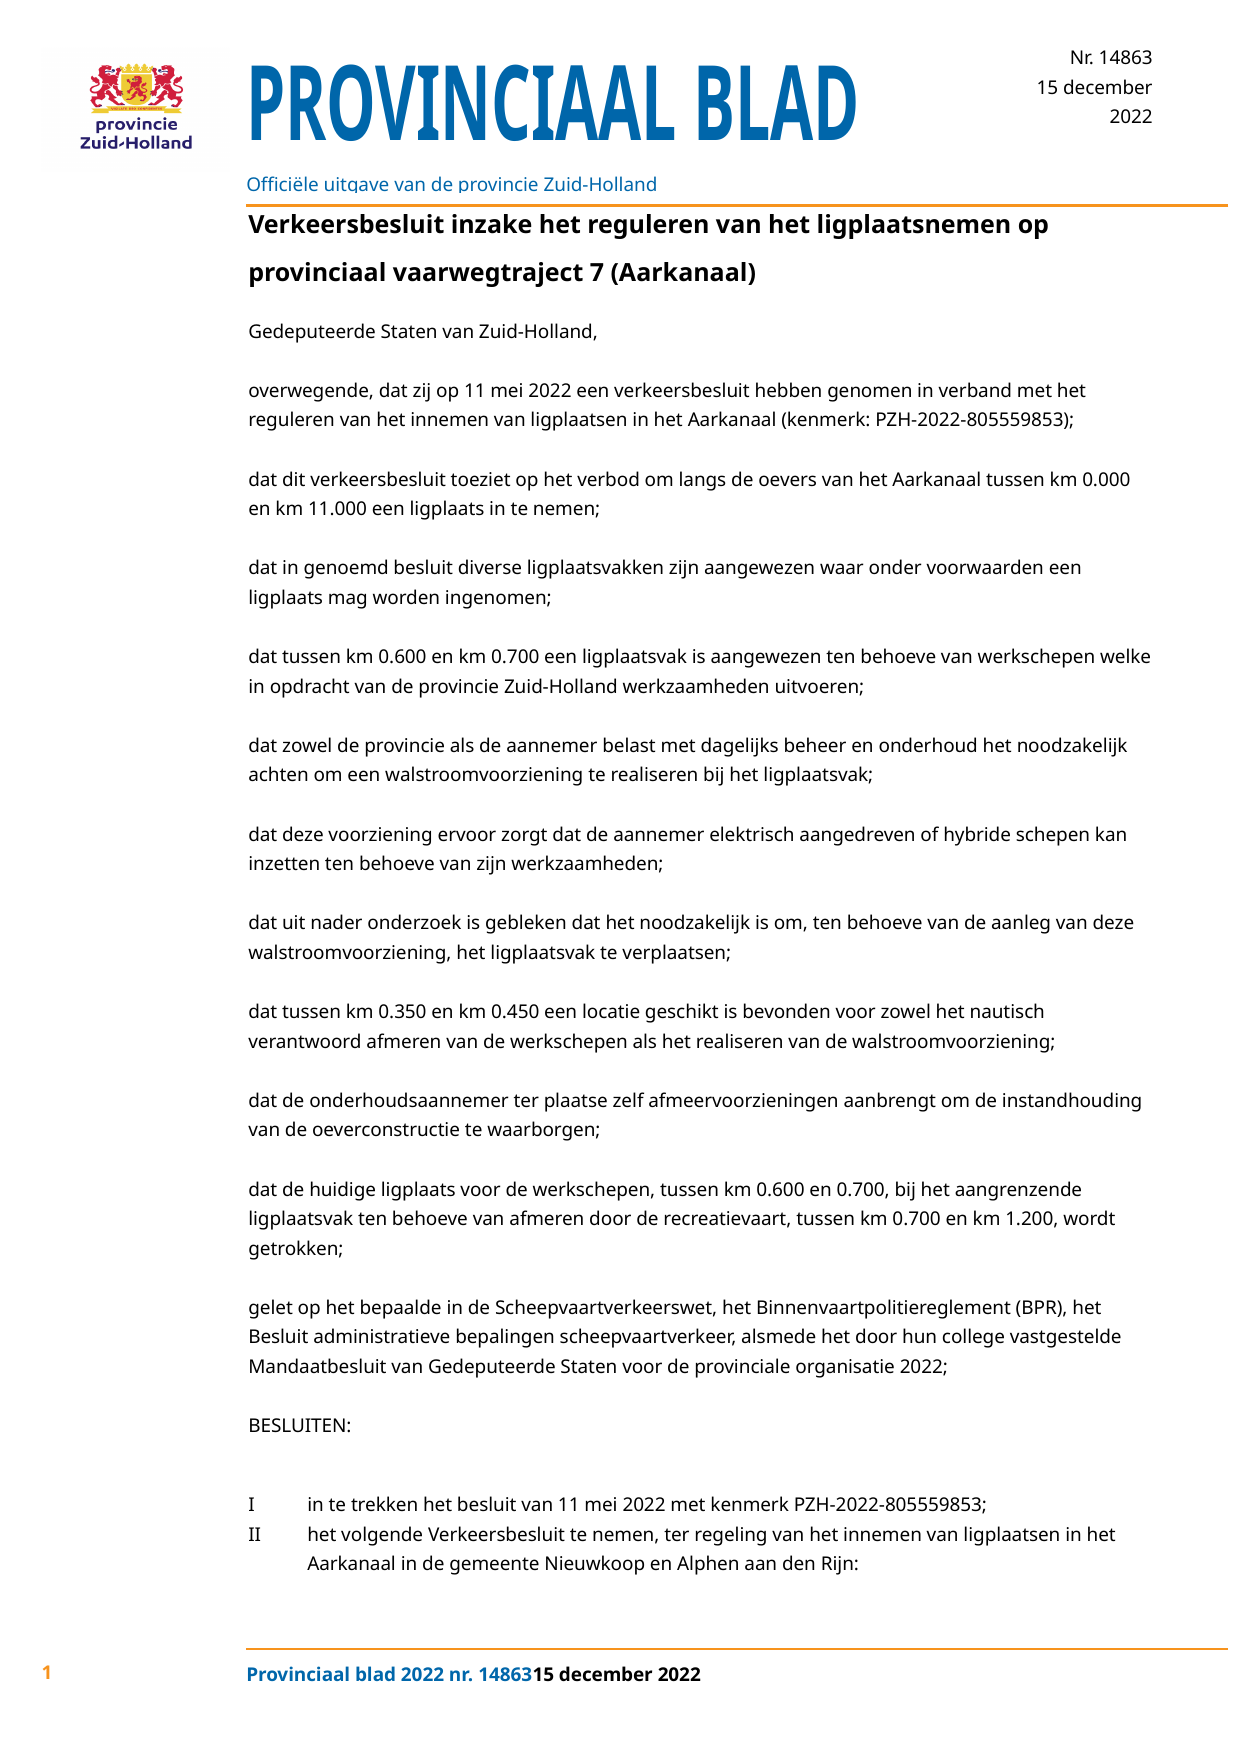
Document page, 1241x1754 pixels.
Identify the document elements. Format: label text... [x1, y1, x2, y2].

text Gedeputeerde Staten van Zuid-Holland, [248, 318, 1152, 344]
text BESLUITEN: [248, 1412, 1152, 1438]
picture [41, 47, 231, 172]
text dat dit verkeersbesluit toeziet op het verbod om langs de oevers van het Aarkanaal tussen km 0.000 en km 11.000 een ligplaats in te nemen; [248, 466, 1152, 521]
text dat zowel de provincie als de aannemer belast met dagelijks beheer en onderhoud het noodzakelijk achten om een walstroomvoorziening te realiseren bij het ligplaatsvak; [248, 732, 1152, 787]
list het volgende Verkeersbesluit te nemen, ter regeling van het innemen van ligplaatsen in het Aarkanaal in de gemeente Nieuwkoop en Alphen aan den Rijn: [248, 1521, 1152, 1576]
text dat uit nader onderzoek is gebleken dat het noodzakelijk is om, ten behoeve van de aanleg van deze walstroomvoorziening, het ligplaatsvak te verplaatsen; [248, 909, 1152, 965]
list in te trekken het besluit van 11 mei 2022 met kenmerk PZH-2022-805559853; [248, 1491, 1152, 1517]
text dat tussen km 0.350 en km 0.450 een locatie geschikt is bevonden voor zowel het nautisch verantwoord afmeren van de werkschepen als het realiseren van de walstroomvoorziening; [248, 998, 1152, 1054]
text dat deze voorziening ervoor zorgt dat de aannemer elektrisch aangedreven of hybride schepen kan inzetten ten behoeve van zijn werkzaamheden; [248, 821, 1152, 876]
text dat tussen km 0.600 en km 0.700 een ligplaatsvak is aangewezen ten behoeve van werkschepen welke in opdracht van de provincie Zuid-Holland werkzaamheden uitvoeren; [248, 643, 1152, 699]
text overwegende, dat zij op 11 mei 2022 een verkeersbesluit hebben genomen in verband met het reguleren van het innemen van ligplaatsen in het Aarkanaal (kenmerk: PZH-2022-805559853); [248, 377, 1152, 432]
text dat in genoemd besluit diverse ligplaatsvakken zijn aangewezen waar onder voorwaarden een ligplaats mag worden ingenomen; [248, 554, 1152, 610]
text gelet op het bepaalde in de Scheepvaartverkeerswet, het Binnenvaartpolitiereglement (BPR), het Besluit administratieve bepalingen scheepvaartverkeer, alsmede het door hun college vastgestelde Mandaatbesluit van Gedeputeerde Staten voor de provinciale organisatie 2022; [248, 1294, 1152, 1379]
text dat de onderhoudsaannemer ter plaatse zelf afmeervoorzieningen aanbrengt om de instandhouding van de oeverconstructie te waarborgen; [248, 1087, 1152, 1142]
text Verkeersbesluit inzake het reguleren van het ligplaatsnemen op provinciaal vaarwegtraject 7 (Aarkanaal) [248, 207, 1152, 288]
text dat de huidige ligplaats voor de werkschepen, tussen km 0.600 en 0.700, bij het aangrenzende ligplaatsvak ten behoeve van afmeren door de recreatievaart, tussen km 0.700 en km 1.200, wordt getrokken; [248, 1176, 1152, 1261]
